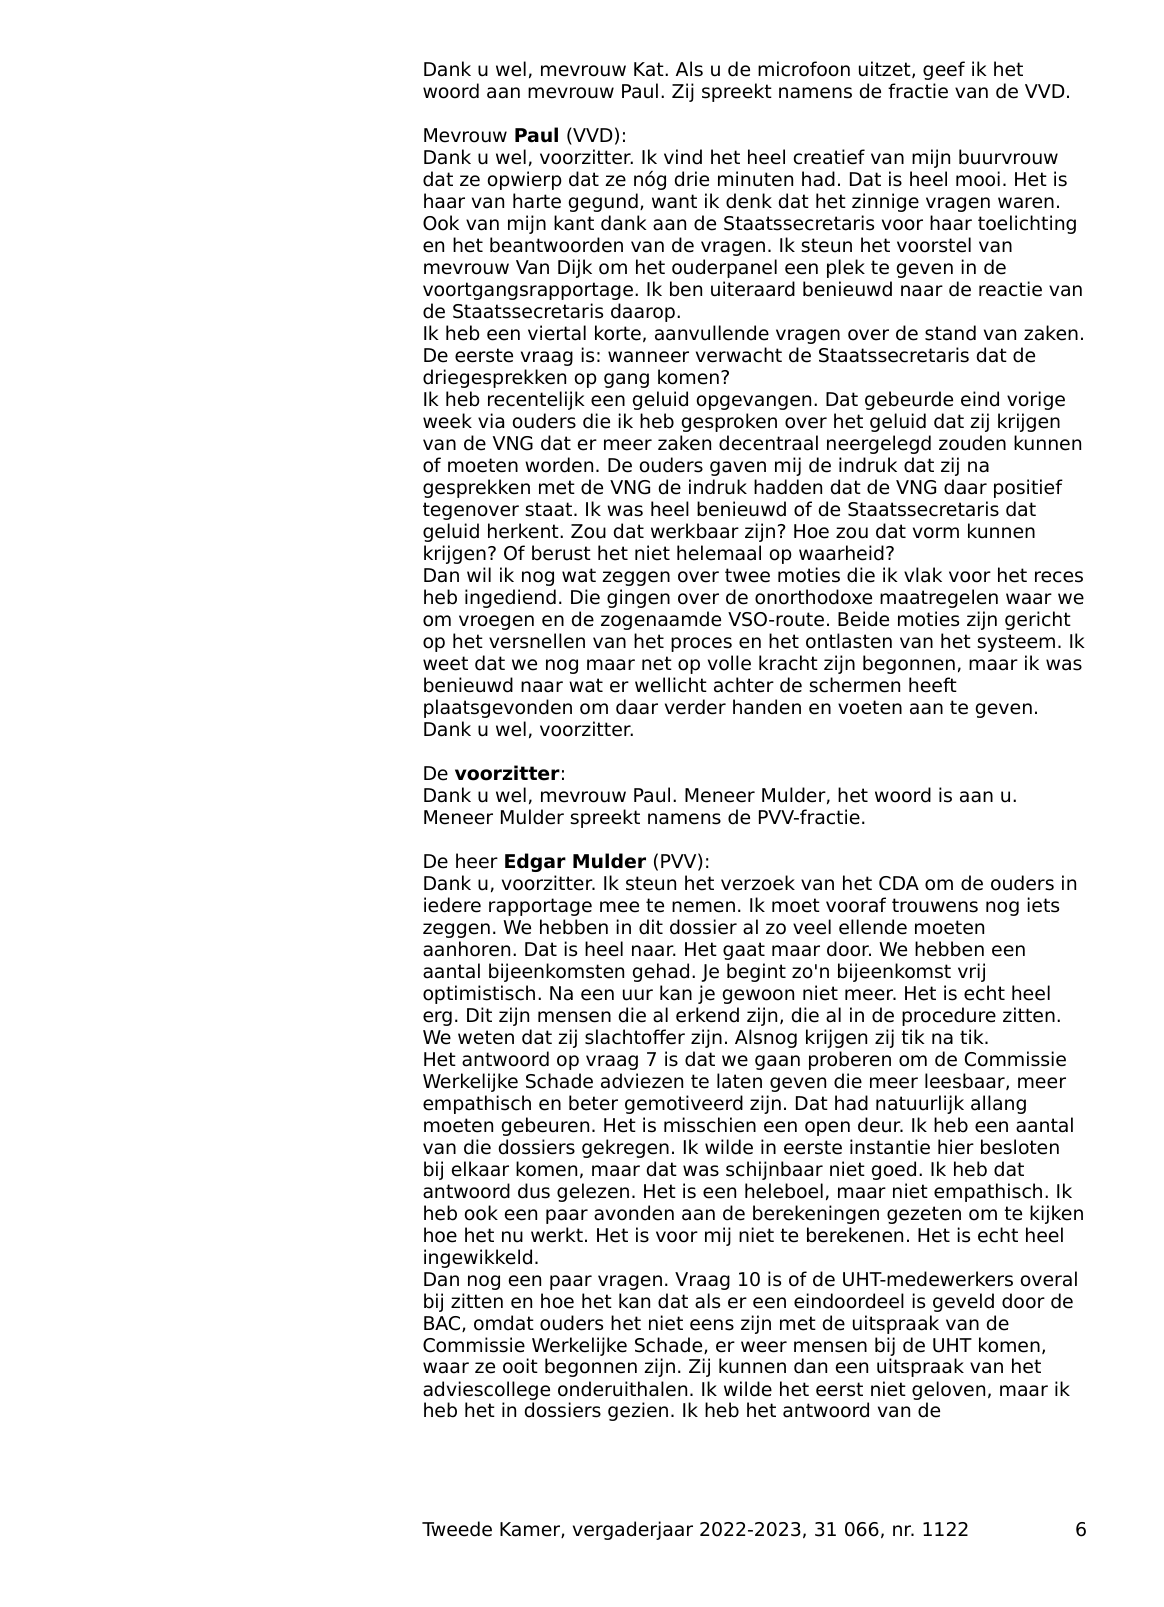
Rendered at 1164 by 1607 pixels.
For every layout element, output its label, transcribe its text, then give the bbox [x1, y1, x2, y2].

text Het antwoord op vraag 7 is dat we gaan proberen om de Commissie Werkelijke Schade adviezen te laten geven die meer leesbaar, meer empathisch en beter gemotiveerd zijn. Dat had natuurlijk allang moeten gebeuren. Het is misschien een open deur. Ik heb een aantal van die dossiers gekregen. Ik wilde in eerste instantie hier besloten bij elkaar komen, maar dat was schijnbaar niet goed. Ik heb dat antwoord dus gelezen. Het is een heleboel, maar niet empathisch. Ik heb ook een paar avonden aan de berekeningen gezeten om te kijken hoe het nu werkt. Het is voor mij niet te berekenen. Het is echt heel ingewikkeld. [422, 1049, 1087, 1268]
text Dank u wel, voorzitter. [422, 719, 1087, 741]
text De heer Edgar Mulder (PVV): [422, 851, 1087, 873]
text Dan nog een paar vragen. Vraag 10 is of de UHT-medewerkers overal bij zitten en hoe het kan dat als er een eindoordeel is geveld door de BAC, omdat ouders het niet eens zijn met de uitspraak van de Commissie Werkelijke Schade, er weer mensen bij de UHT komen, waar ze ooit begonnen zijn. Zij kunnen dan een uitspraak van het adviescollege onderuithalen. Ik wilde het eerst niet geloven, maar ik heb het in dossiers gezien. Ik heb het antwoord van de [422, 1268, 1087, 1422]
text Ik heb recentelijk een geluid opgevangen. Dat gebeurde eind vorige week via ouders die ik heb gesproken over het geluid dat zij krijgen van de VNG dat er meer zaken decentraal neergelegd zouden kunnen of moeten worden. De ouders gaven mij de indruk dat zij na gesprekken met de VNG de indruk hadden dat de VNG daar positief tegenover staat. Ik was heel benieuwd of de Staatssecretaris dat geluid herkent. Zou dat werkbaar zijn? Hoe zou dat vorm kunnen krijgen? Of berust het niet helemaal op waarheid? [422, 389, 1087, 565]
text Ook van mijn kant dank aan de Staatssecretaris voor haar toelichting en het beantwoorden van de vragen. Ik steun het voorstel van mevrouw Van Dijk om het ouderpanel een plek te geven in de voortgangsrapportage. Ik ben uiteraard benieuwd naar de reactie van de Staatssecretaris daarop. [422, 213, 1087, 323]
text Dank u wel, voorzitter. Ik vind het heel creatief van mijn buurvrouw dat ze opwierp dat ze nóg drie minuten had. Dat is heel mooi. Het is haar van harte gegund, want ik denk dat het zinnige vragen waren. [422, 147, 1087, 213]
text Dank u wel, mevrouw Kat. Als u de microfoon uitzet, geef ik het woord aan mevrouw Paul. Zij spreekt namens de fractie van de VVD. [422, 59, 1087, 103]
text Dank u, voorzitter. Ik steun het verzoek van het CDA om de ouders in iedere rapportage mee te nemen. Ik moet vooraf trouwens nog iets zeggen. We hebben in dit dossier al zo veel ellende moeten aanhoren. Dat is heel naar. Het gaat maar door. We hebben een aantal bijeenkomsten gehad. Je begint zo'n bijeenkomst vrij optimistisch. Na een uur kan je gewoon niet meer. Het is echt heel erg. Dit zijn mensen die al erkend zijn, die al in de procedure zitten. We weten dat zij slachtoffer zijn. Alsnog krijgen zij tik na tik. [422, 873, 1087, 1049]
text Ik heb een viertal korte, aanvullende vragen over de stand van zaken. De eerste vraag is: wanneer verwacht de Staatssecretaris dat de driegesprekken op gang komen? [422, 323, 1087, 389]
text Dank u wel, mevrouw Paul. Meneer Mulder, het woord is aan u. Meneer Mulder spreekt namens de PVV-fractie. [422, 785, 1087, 829]
text Dan wil ik nog wat zeggen over twee moties die ik vlak voor het reces heb ingediend. Die gingen over de onorthodoxe maatregelen waar we om vroegen en de zogenaamde VSO-route. Beide moties zijn gericht op het versnellen van het proces en het ontlasten van het systeem. Ik weet dat we nog maar net op volle kracht zijn begonnen, maar ik was benieuwd naar wat er wellicht achter de schermen heeft plaatsgevonden om daar verder handen en voeten aan te geven. [422, 565, 1087, 719]
text De voorzitter: [422, 763, 1087, 785]
text Mevrouw Paul (VVD): [422, 125, 1087, 147]
